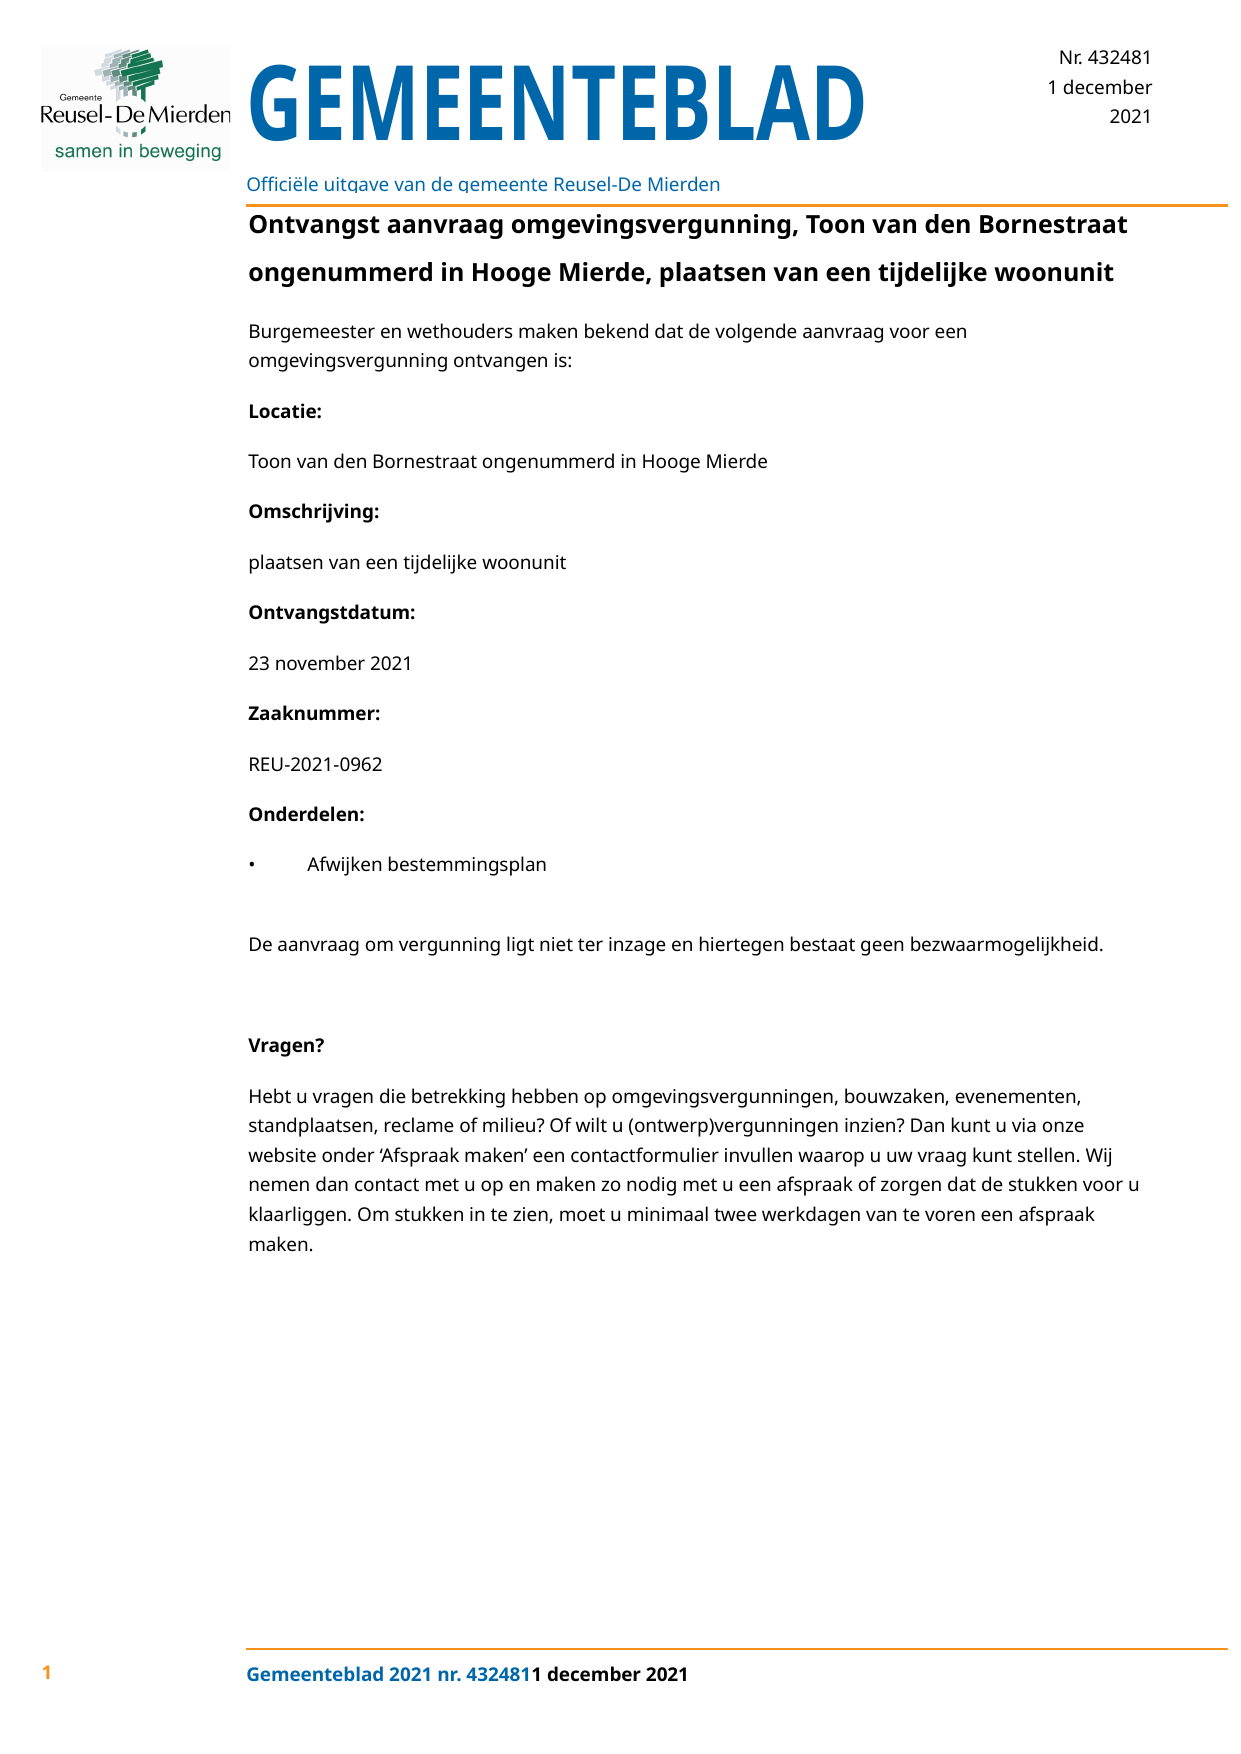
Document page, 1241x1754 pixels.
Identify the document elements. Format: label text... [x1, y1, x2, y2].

picture [41, 47, 231, 172]
text Omschrijving: [248, 499, 1152, 524]
text Ontvangstdatum: [248, 599, 1152, 625]
text Locatie: [248, 398, 1152, 424]
text Vragen? [248, 1032, 1152, 1058]
text Zaaknummer: [248, 700, 1152, 726]
text plaatsen van een tijdelijke woonunit [248, 549, 1152, 575]
list Afwijken bestemmingsplan [248, 852, 1152, 877]
text Hebt u vragen die betrekking hebben op omgevingsvergunningen, bouwzaken, evenementen, standplaatsen, reclame of milieu? Of wilt u (ontwerp)vergunningen inzien? Dan kunt u via onze website onder ‘Afspraak maken’ een contactformulier invullen waarop u uw vraag kunt stellen. Wij nemen dan contact met u op en maken zo nodig met u een afspraak of zorgen dat de stukken voor u klaarliggen. Om stukken in te zien, moet u minimaal twee werkdagen van te voren een afspraak maken. [248, 1083, 1152, 1257]
text De aanvraag om vergunning ligt niet ter inzage en hiertegen bestaat geen bezwaarmogelijkheid. [248, 932, 1152, 957]
text Ontvangst aanvraag omgevingsvergunning, Toon van den Bornestraat ongenummerd in Hooge Mierde, plaatsen van een tijdelijke woonunit [248, 207, 1152, 288]
text 23 november 2021 [248, 650, 1152, 676]
text Toon van den Bornestraat ongenummerd in Hooge Mierde [248, 448, 1152, 474]
text Burgemeester en wethouders maken bekend dat de volgende aanvraag voor een omgevingsvergunning ontvangen is: [248, 318, 1152, 373]
text REU-2021-0962 [248, 751, 1152, 777]
text Onderdelen: [248, 801, 1152, 827]
